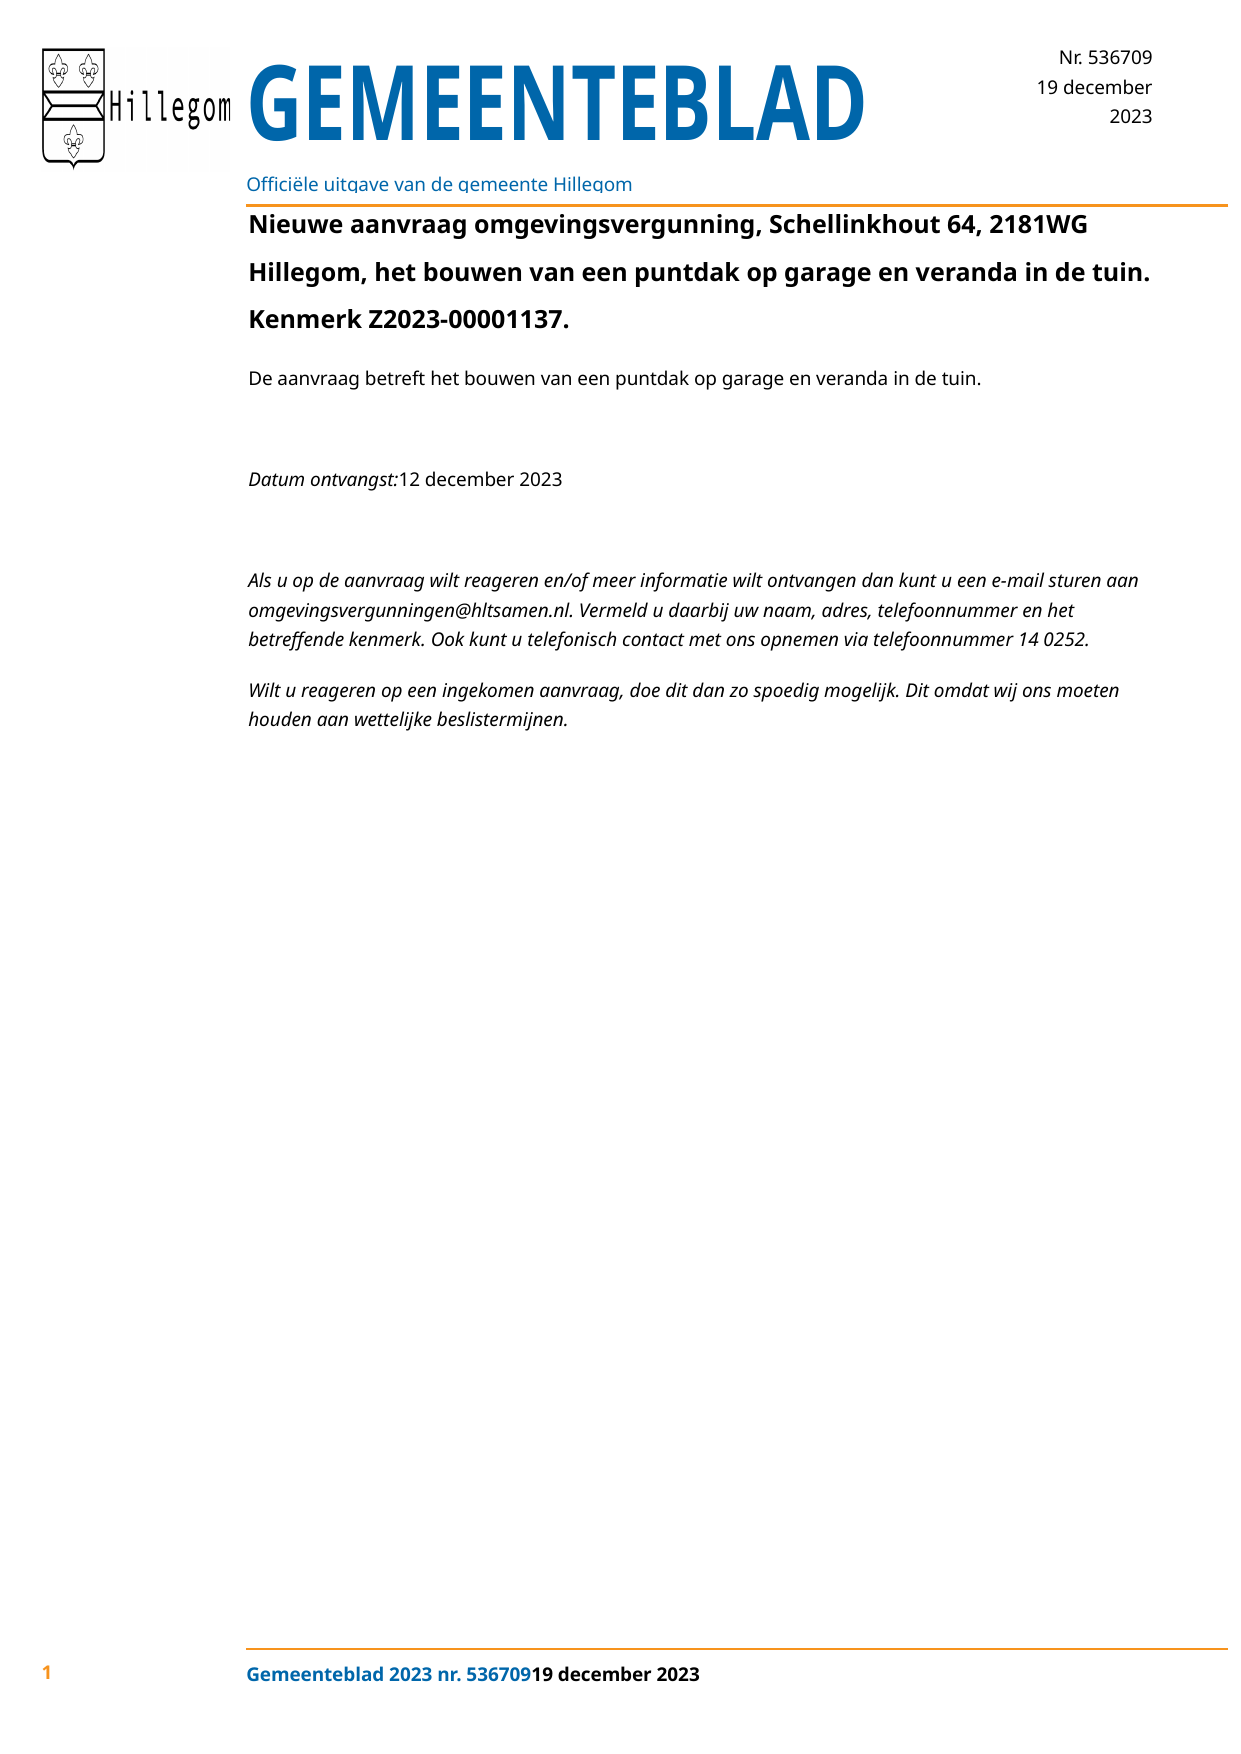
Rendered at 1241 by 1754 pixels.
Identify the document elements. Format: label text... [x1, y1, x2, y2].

text Wilt u reageren op een ingekomen aanvraag, doe dit dan zo spoedig mogelijk. Dit omdat wij ons moeten houden aan wettelijke beslistermijnen. [248, 677, 1152, 732]
text De aanvraag betreft het bouwen van een puntdak op garage en veranda in de tuin. [248, 366, 1152, 391]
picture [41, 47, 231, 172]
text Nieuwe aanvraag omgevingsvergunning, Schellinkhout 64, 2181WG Hillegom, het bouwen van een puntdak op garage en veranda in de tuin. Kenmerk Z2023-00001137. [248, 207, 1152, 336]
text Als u op de aanvraag wilt reageren en/of meer informatie wilt ontvangen dan kunt u een e-mail sturen aan omgevingsvergunningen@hltsamen.nl. Vermeld u daarbij uw naam, adres, telefoonnummer en het betreffende kenmerk. Ook kunt u telefonisch contact met ons opnemen via telefoonnummer 14 0252. [248, 567, 1152, 652]
text Datum ontvangst:12 december 2023 [248, 466, 1152, 492]
